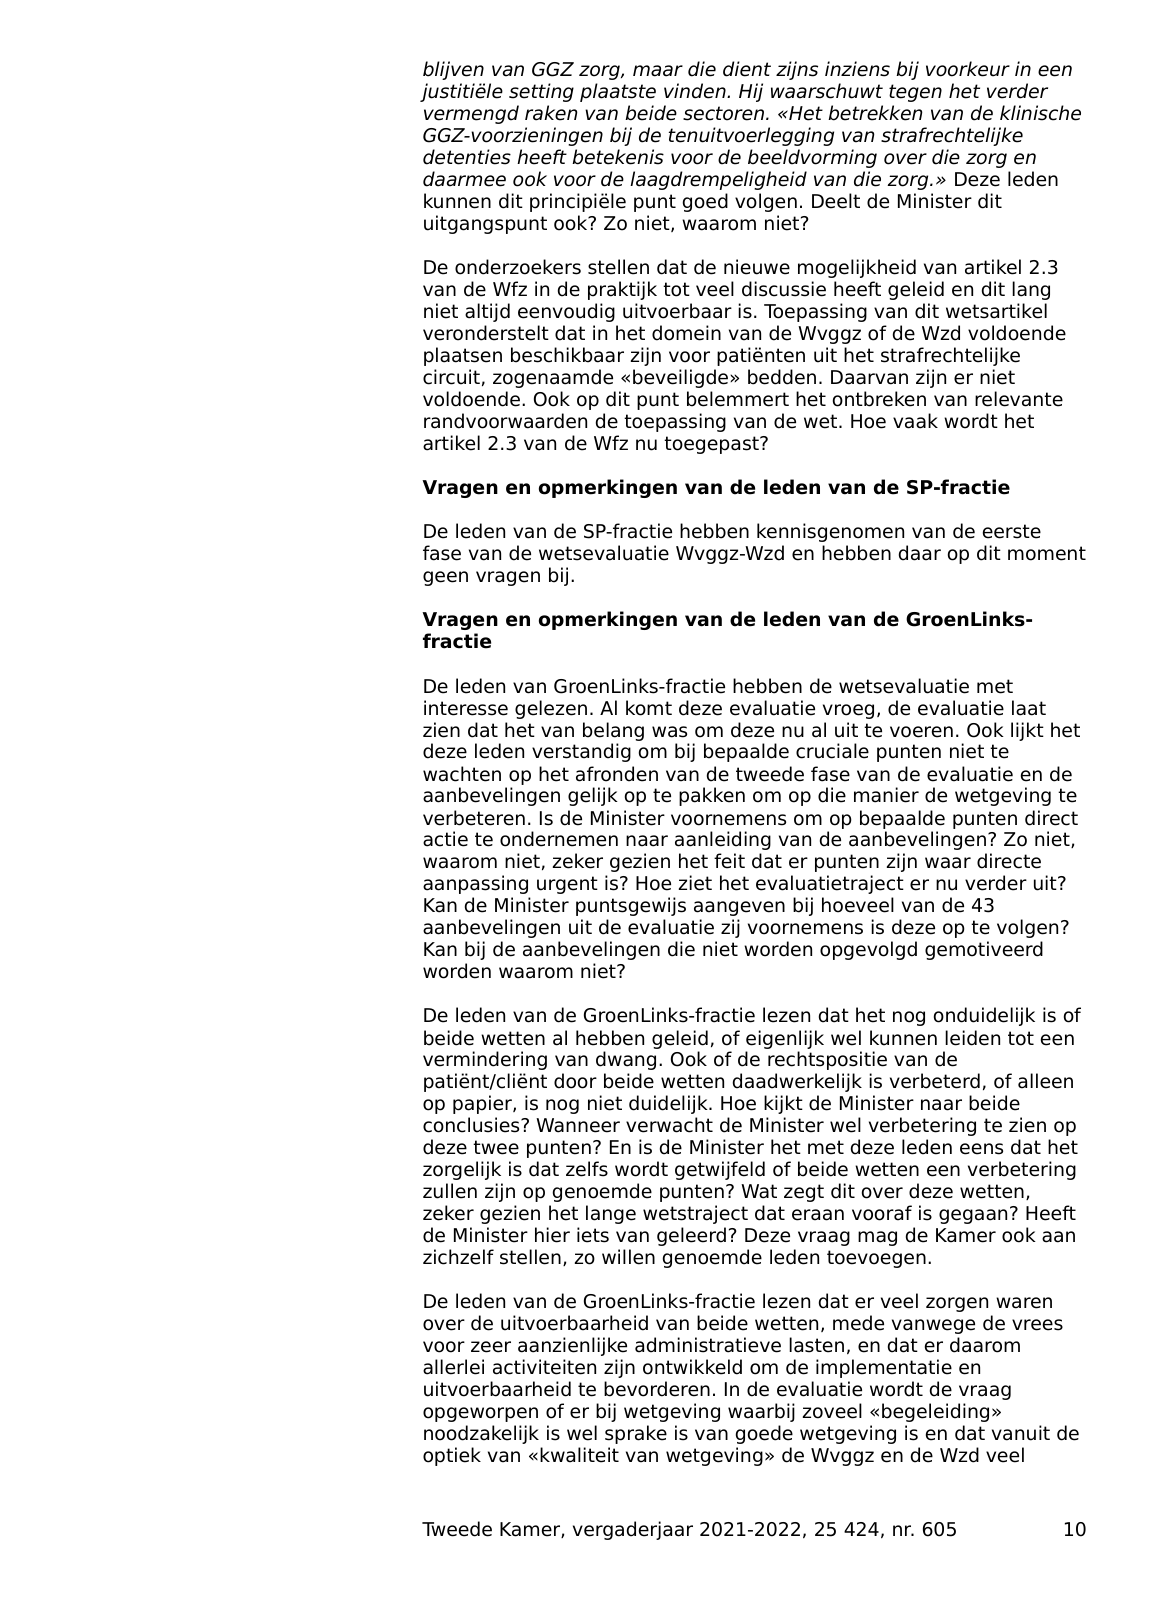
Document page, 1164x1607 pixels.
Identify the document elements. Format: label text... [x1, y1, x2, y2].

text De leden van de GroenLinks-fractie lezen dat het nog onduidelijk is of beide wetten al hebben geleid, of eigenlijk wel kunnen leiden tot een vermindering van dwang. Ook of de rechtspositie van de patiënt/cliënt door beide wetten daadwerkelijk is verbeterd, of alleen op papier, is nog niet duidelijk. Hoe kijkt de Minister naar beide conclusies? Wanneer verwacht de Minister wel verbetering te zien op deze twee punten? En is de Minister het met deze leden eens dat het zorgelijk is dat zelfs wordt getwijfeld of beide wetten een verbetering zullen zijn op genoemde punten? Wat zegt dit over deze wetten, zeker gezien het lange wetstraject dat eraan vooraf is gegaan? Heeft de Minister hier iets van geleerd? Deze vraag mag de Kamer ook aan zichzelf stellen, zo willen genoemde leden toevoegen. [422, 1005, 1087, 1269]
text De leden van de GroenLinks-fractie lezen dat er veel zorgen waren over de uitvoerbaarheid van beide wetten, mede vanwege de vrees voor zeer aanzienlijke administratieve lasten, en dat er daarom allerlei activiteiten zijn ontwikkeld om de implementatie en uitvoerbaarheid te bevorderen. In de evaluatie wordt de vraag opgeworpen of er bij wetgeving waarbij zoveel «begeleiding» noodzakelijk is wel sprake is van goede wetgeving is en dat vanuit de optiek van «kwaliteit van wetgeving» de Wvggz en de Wzd veel [422, 1291, 1087, 1467]
text De leden van GroenLinks-fractie hebben de wetsevaluatie met interesse gelezen. Al komt deze evaluatie vroeg, de evaluatie laat zien dat het van belang was om deze nu al uit te voeren. Ook lijkt het deze leden verstandig om bij bepaalde cruciale punten niet te wachten op het afronden van de tweede fase van de evaluatie en de aanbevelingen gelijk op te pakken om op die manier de wetgeving te verbeteren. Is de Minister voornemens om op bepaalde punten direct actie te ondernemen naar aanleiding van de aanbevelingen? Zo niet, waarom niet, zeker gezien het feit dat er punten zijn waar directe aanpassing urgent is? Hoe ziet het evaluatietraject er nu verder uit? Kan de Minister puntsgewijs aangeven bij hoeveel van de 43 aanbevelingen uit de evaluatie zij voornemens is deze op te volgen? Kan bij de aanbevelingen die niet worden opgevolgd gemotiveerd worden waarom niet? [422, 676, 1087, 983]
text blijven van GGZ zorg, maar die dient zijns inziens bij voorkeur in een justitiële setting plaatste vinden. Hij waarschuwt tegen het verder vermengd raken van beide sectoren. «Het betrekken van de klinische GGZ-voorzieningen bij de tenuitvoerlegging van strafrechtelijke detenties heeft betekenis voor de beeldvorming over die zorg en daarmee ook voor de laagdrempeligheid van die zorg.» Deze leden kunnen dit principiële punt goed volgen. Deelt de Minister dit uitgangspunt ook? Zo niet, waarom niet? [422, 59, 1087, 235]
subtitle Vragen en opmerkingen van de leden van de GroenLinks-fractie [422, 609, 1087, 653]
subtitle Vragen en opmerkingen van de leden van de SP-fractie [422, 477, 1087, 499]
text De leden van de SP-fractie hebben kennisgenomen van de eerste fase van de wetsevaluatie Wvggz-Wzd en hebben daar op dit moment geen vragen bij. [422, 521, 1087, 587]
text De onderzoekers stellen dat de nieuwe mogelijkheid van artikel 2.3 van de Wfz in de praktijk tot veel discussie heeft geleid en dit lang niet altijd eenvoudig uitvoerbaar is. Toepassing van dit wetsartikel veronderstelt dat in het domein van de Wvggz of de Wzd voldoende plaatsen beschikbaar zijn voor patiënten uit het strafrechtelijke circuit, zogenaamde «beveiligde» bedden. Daarvan zijn er niet voldoende. Ook op dit punt belemmert het ontbreken van relevante randvoorwaarden de toepassing van de wet. Hoe vaak wordt het artikel 2.3 van de Wfz nu toegepast? [422, 257, 1087, 455]
